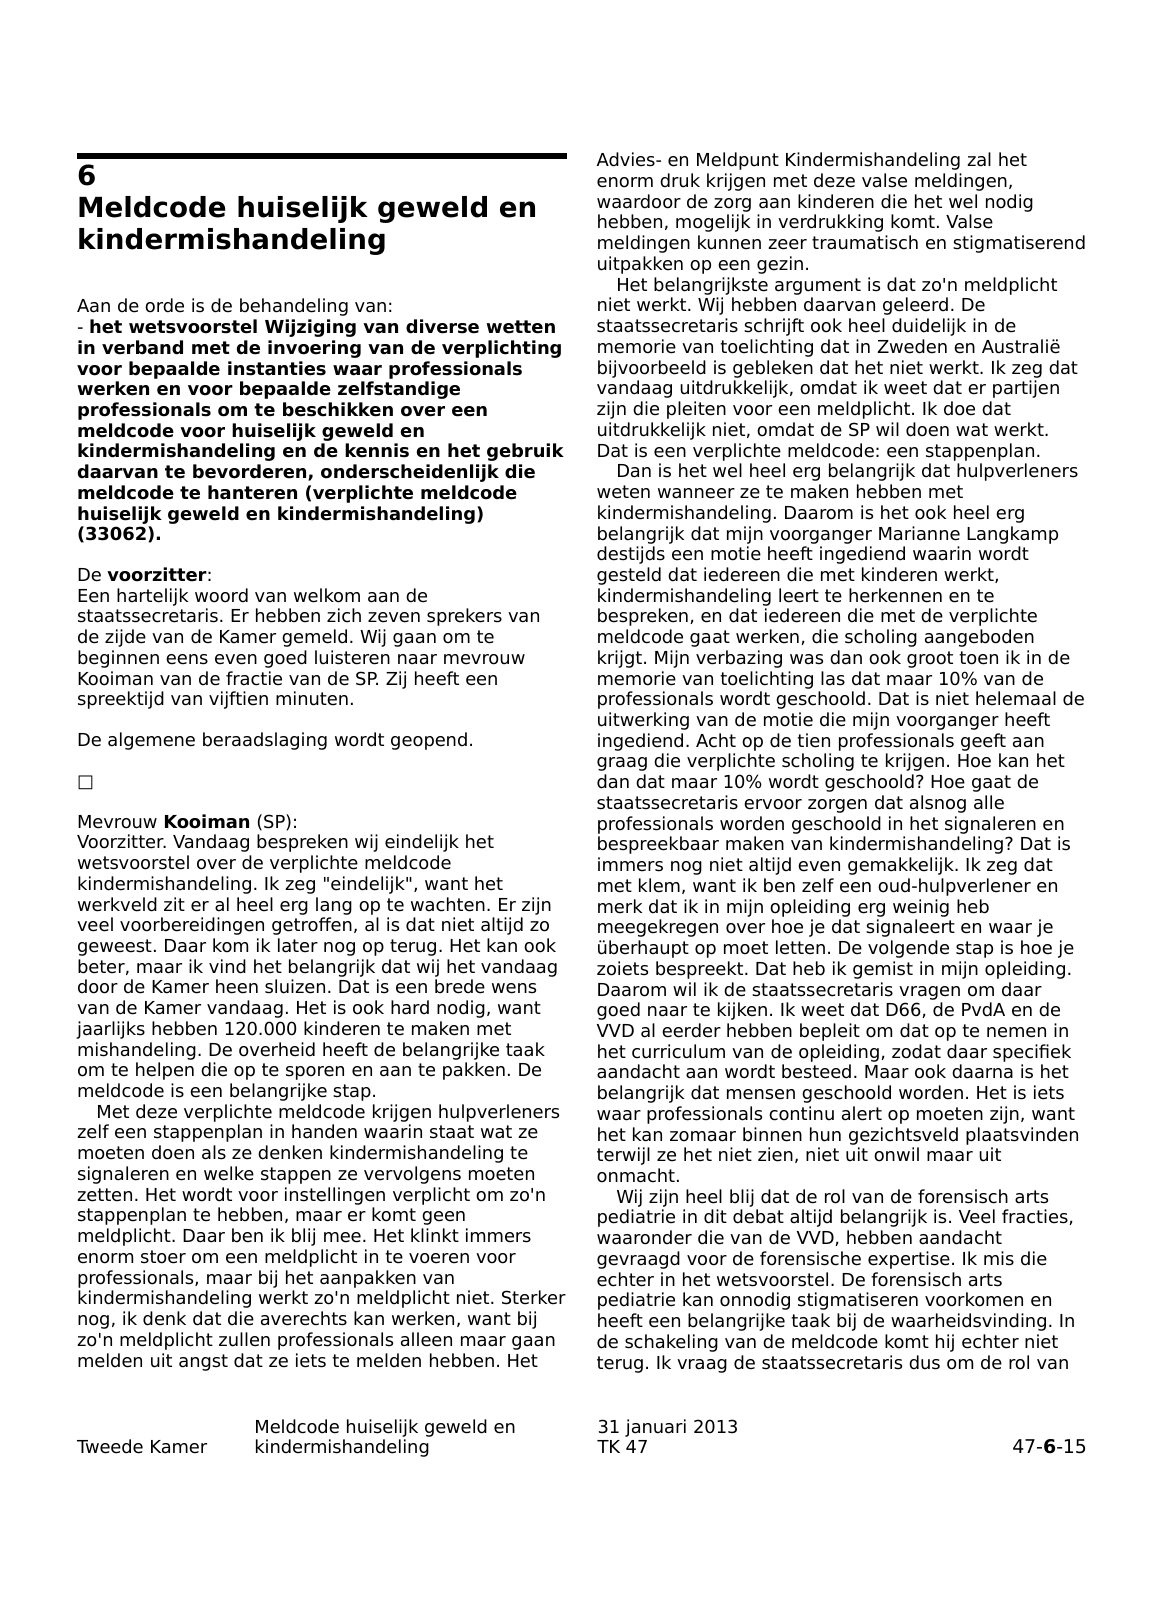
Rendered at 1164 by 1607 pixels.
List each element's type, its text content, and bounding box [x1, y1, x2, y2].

text Een hartelijk woord van welkom aan de staatssecretaris. Er hebben zich zeven sprekers van de zijde van de Kamer gemeld. Wij gaan om te beginnen eens even goed luisteren naar mevrouw Kooiman van de fractie van de SP. Zij heeft een spreektijd van vijftien minuten. [77, 586, 567, 710]
text De voorzitter: [77, 565, 567, 586]
title 6 Meldcode huiselijk geweld en kindermishandeling [77, 159, 567, 256]
text Mevrouw Kooiman (SP): [77, 811, 567, 832]
text Aan de orde is de behandeling van: [77, 296, 567, 317]
text Het belangrijkste argument is dat zo'n meldplicht niet werkt. Wij hebben daarvan geleerd. De staatssecretaris schrijft ook heel duidelijk in de memorie van toelichting dat in Zweden en Australië bijvoorbeeld is gebleken dat het niet werkt. Ik zeg dat vandaag uitdrukkelijk, omdat ik weet dat er partijen zijn die pleiten voor een meldplicht. Ik doe dat uitdrukkelijk niet, omdat de SP wil doen wat werkt. Dat is een verplichte meldcode: een stappenplan. [596, 274, 1087, 461]
text Dan is het wel heel erg belangrijk dat hulpverleners weten wanneer ze te maken hebben met kindermishandeling. Daarom is het ook heel erg belangrijk dat mijn voorganger Marianne Langkamp destijds een motie heeft ingediend waarin wordt gesteld dat iedereen die met kinderen werkt, kindermishandeling leert te herkennen en te bespreken, en dat iedereen die met de verplichte meldcode gaat werken, die scholing aangeboden krijgt. Mijn verbazing was dan ook groot toen ik in de memorie van toelichting las dat maar 10% van de professionals wordt geschoold. Dat is niet helemaal de uitwerking van de motie die mijn voorganger heeft ingediend. Acht op de tien professionals geeft aan graag die verplichte scholing te krijgen. Hoe kan het dan dat maar 10% wordt geschoold? Hoe gaat de staatssecretaris ervoor zorgen dat alsnog alle professionals worden geschoold in het signaleren en bespreekbaar maken van kindermishandeling? Dat is immers nog niet altijd even gemakkelijk. Ik zeg dat met klem, want ik ben zelf een oud-hulpverlener en merk dat ik in mijn opleiding erg weinig heb meegekregen over hoe je dat signaleert en waar je überhaupt op moet letten. De volgende stap is hoe je zoiets bespreekt. Dat heb ik gemist in mijn opleiding. Daarom wil ik de staatssecretaris vragen om daar goed naar te kijken. Ik weet dat D66, de PvdA en de VVD al eerder hebben bepleit om dat op te nemen in het curriculum van de opleiding, zodat daar specifiek aandacht aan wordt besteed. Maar ook daarna is het belangrijk dat mensen geschoold worden. Het is iets waar professionals continu alert op moeten zijn, want het kan zomaar binnen hun gezichtsveld plaatsvinden terwijl ze het niet zien, niet uit onwil maar uit onmacht. [596, 461, 1087, 1187]
text - het wetsvoorstel Wijziging van diverse wetten in verband met de invoering van de verplichting voor bepaalde instanties waar professionals werken en voor bepaalde zelfstandige professionals om te beschikken over een meldcode voor huiselijk geweld en kindermishandeling en de kennis en het gebruik daarvan te bevorderen, onderscheidenlijk die meldcode te hanteren (verplichte meldcode huiselijk geweld en kindermishandeling) (33062). [77, 317, 567, 545]
text De algemene beraadslaging wordt geopend. [77, 730, 567, 751]
text □ [77, 771, 567, 791]
text Advies- en Meldpunt Kindermishandeling zal het enorm druk krijgen met deze valse meldingen, waardoor de zorg aan kinderen die het wel nodig hebben, mogelijk in verdrukking komt. Valse meldingen kunnen zeer traumatisch en stigmatiserend uitpakken op een gezin. [596, 150, 1087, 274]
text Voorzitter. Vandaag bespreken wij eindelijk het wetsvoorstel over de verplichte meldcode kindermishandeling. Ik zeg "eindelijk", want het werkveld zit er al heel erg lang op te wachten. Er zijn veel voorbereidingen getroffen, al is dat niet altijd zo geweest. Daar kom ik later nog op terug. Het kan ook beter, maar ik vind het belangrijk dat wij het vandaag door de Kamer heen sluizen. Dat is een brede wens van de Kamer vandaag. Het is ook hard nodig, want jaarlijks hebben 120.000 kinderen te maken met mishandeling. De overheid heeft de belangrijke taak om te helpen die op te sporen en aan te pakken. De meldcode is een belangrijke stap. [77, 832, 567, 1102]
text Wij zijn heel blij dat de rol van de forensisch arts pediatrie in dit debat altijd belangrijk is. Veel fracties, waaronder die van de VVD, hebben aandacht gevraagd voor de forensische expertise. Ik mis die echter in het wetsvoorstel. De forensisch arts pediatrie kan onnodig stigmatiseren voorkomen en heeft een belangrijke taak bij de waarheidsvinding. In de schakeling van de meldcode komt hij echter niet terug. Ik vraag de staatssecretaris dus om de rol van [596, 1187, 1087, 1373]
text Met deze verplichte meldcode krijgen hulpverleners zelf een stappenplan in handen waarin staat wat ze moeten doen als ze denken kindermishandeling te signaleren en welke stappen ze vervolgens moeten zetten. Het wordt voor instellingen verplicht om zo'n stappenplan te hebben, maar er komt geen meldplicht. Daar ben ik blij mee. Het klinkt immers enorm stoer om een meldplicht in te voeren voor professionals, maar bij het aanpakken van kindermishandeling werkt zo'n meldplicht niet. Sterker nog, ik denk dat die averechts kan werken, want bij zo'n meldplicht zullen professionals alleen maar gaan melden uit angst dat ze iets te melden hebben. Het [77, 1102, 567, 1371]
